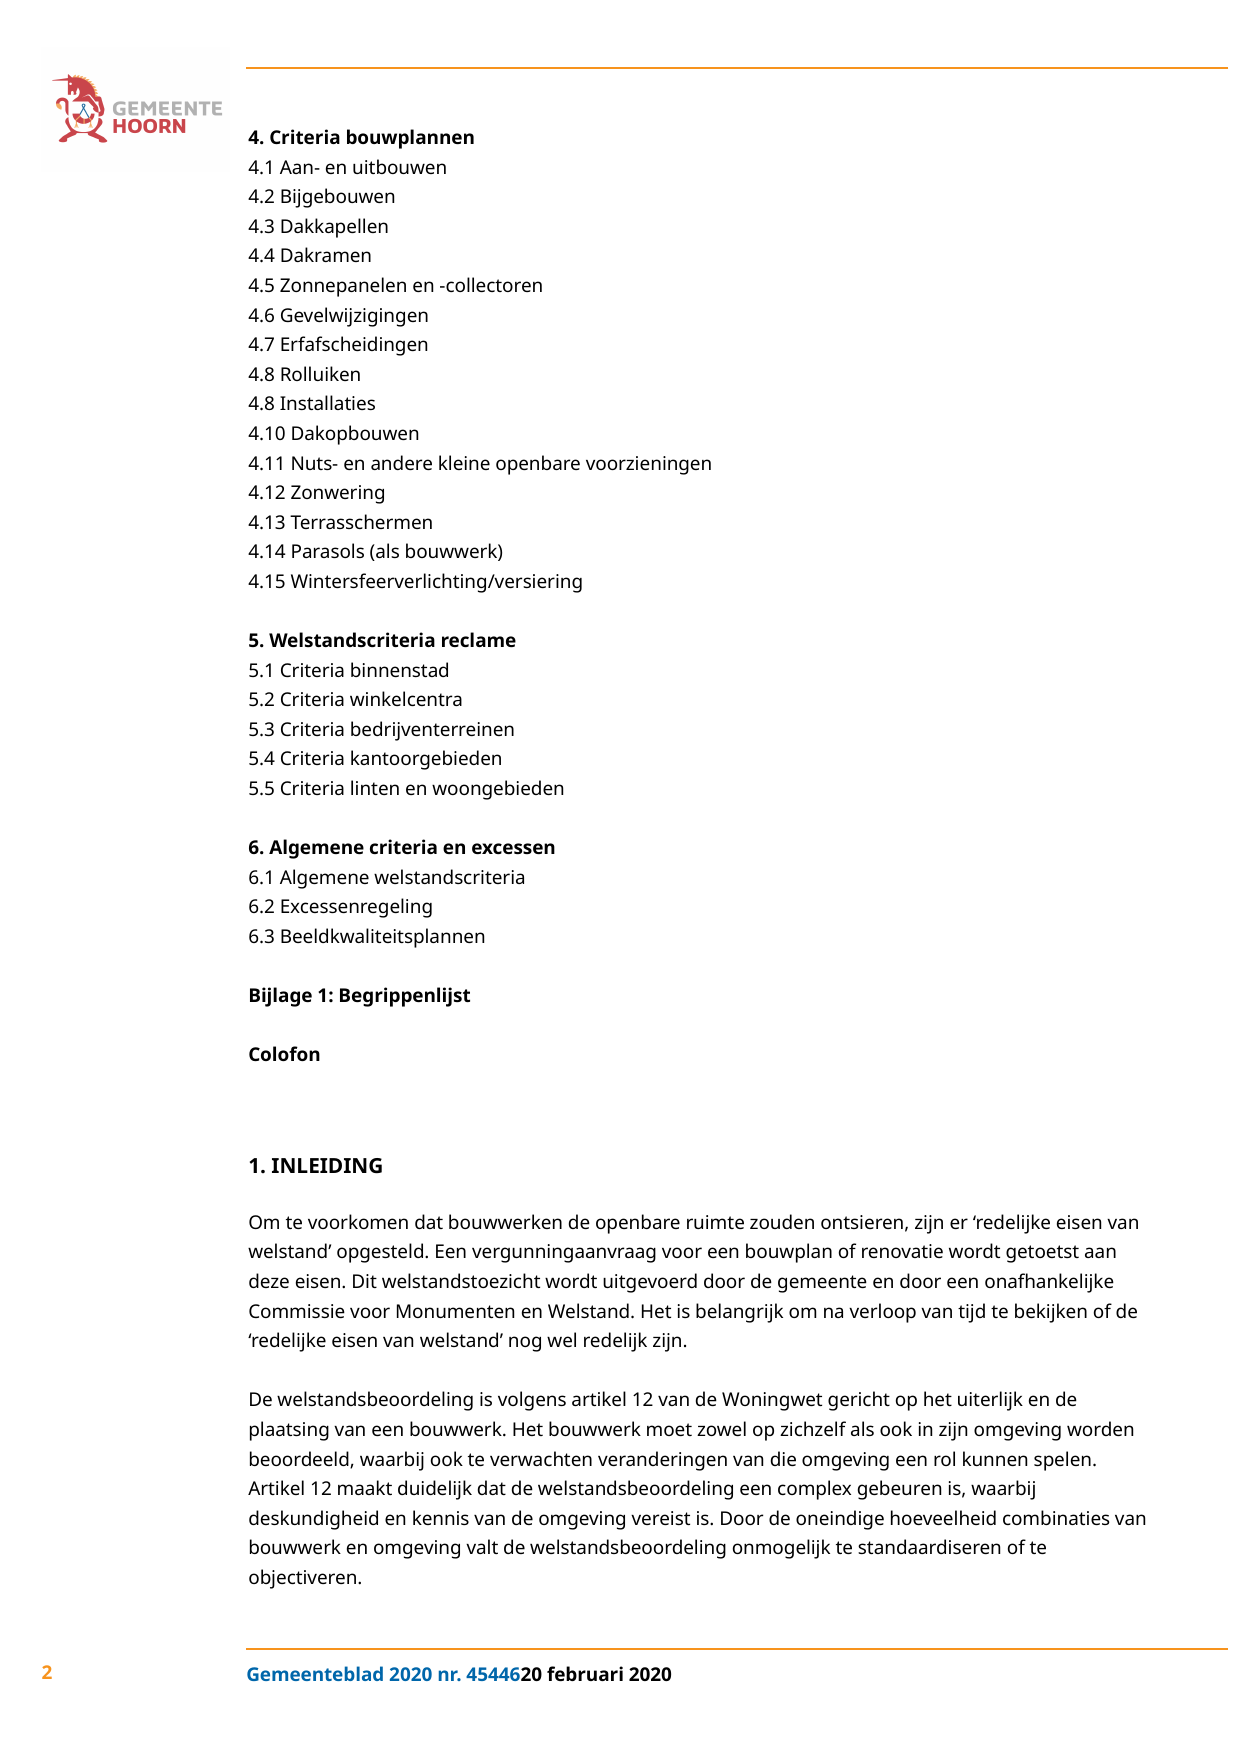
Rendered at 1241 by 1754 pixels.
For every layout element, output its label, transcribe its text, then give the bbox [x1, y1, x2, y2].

text 6.3 Beeldkwaliteitsplannen [248, 923, 1152, 949]
text Colofon [248, 1041, 1152, 1067]
text 4.2 Bijgebouwen [248, 183, 1152, 209]
text 5.1 Criteria binnenstad [248, 657, 1152, 683]
text 4.10 Dakopbouwen [248, 420, 1152, 446]
text 5. Welstandscriteria reclame [248, 627, 1152, 653]
text 6.1 Algemene welstandscriteria [248, 864, 1152, 890]
text Om te voorkomen dat bouwwerken de openbare ruimte zouden ontsieren, zijn er ‘redelijke eisen van welstand’ opgesteld. Een vergunningaanvraag voor een bouwplan of renovatie wordt getoetst aan deze eisen. Dit welstandstoezicht wordt uitgevoerd door de gemeente en door een onafhankelijke Commissie voor Monumenten en Welstand. Het is belangrijk om na verloop van tijd te bekijken of de ‘redelijke eisen van welstand’ nog wel redelijk zijn. [248, 1209, 1152, 1353]
text 6. Algemene criteria en excessen [248, 834, 1152, 860]
text 4.11 Nuts- en andere kleine openbare voorzieningen [248, 450, 1152, 476]
text 4. Criteria bouwplannen [248, 124, 1152, 150]
text 5.2 Criteria winkelcentra [248, 686, 1152, 712]
picture [41, 47, 231, 172]
text 4.6 Gevelwijzigingen [248, 302, 1152, 328]
text 4.5 Zonnepanelen en -collectoren [248, 272, 1152, 298]
text 4.7 Erfafscheidingen [248, 331, 1152, 357]
text 5.5 Criteria linten en woongebieden [248, 775, 1152, 801]
text Bijlage 1: Begrippenlijst [248, 982, 1152, 1008]
text 5.3 Criteria bedrijventerreinen [248, 716, 1152, 742]
text 5.4 Criteria kantoorgebieden [248, 746, 1152, 771]
text 6.2 Excessenregeling [248, 893, 1152, 919]
text 4.14 Parasols (als bouwwerk) [248, 538, 1152, 564]
text 1. INLEIDING [248, 1151, 1152, 1179]
text 4.8 Installaties [248, 391, 1152, 416]
text De welstandsbeoordeling is volgens artikel 12 van de Woningwet gericht op het uiterlijk en de plaatsing van een bouwwerk. Het bouwwerk moet zowel op zichzelf als ook in zijn omgeving worden beoordeeld, waarbij ook te verwachten veranderingen van die omgeving een rol kunnen spelen. Artikel 12 maakt duidelijk dat de welstandsbeoordeling een complex gebeuren is, waarbij deskundigheid en kennis van de omgeving vereist is. Door de oneindige hoeveelheid combinaties van bouwwerk en omgeving valt de welstandsbeoordeling onmogelijk te standaardiseren of te objectiveren. [248, 1387, 1152, 1590]
text 4.4 Dakramen [248, 243, 1152, 268]
text 4.8 Rolluiken [248, 361, 1152, 387]
text 4.3 Dakkapellen [248, 213, 1152, 239]
text 4.12 Zonwering [248, 479, 1152, 505]
text 4.1 Aan- en uitbouwen [248, 154, 1152, 180]
text 4.15 Wintersfeerverlichting/versiering [248, 568, 1152, 594]
text 4.13 Terrasschermen [248, 509, 1152, 535]
